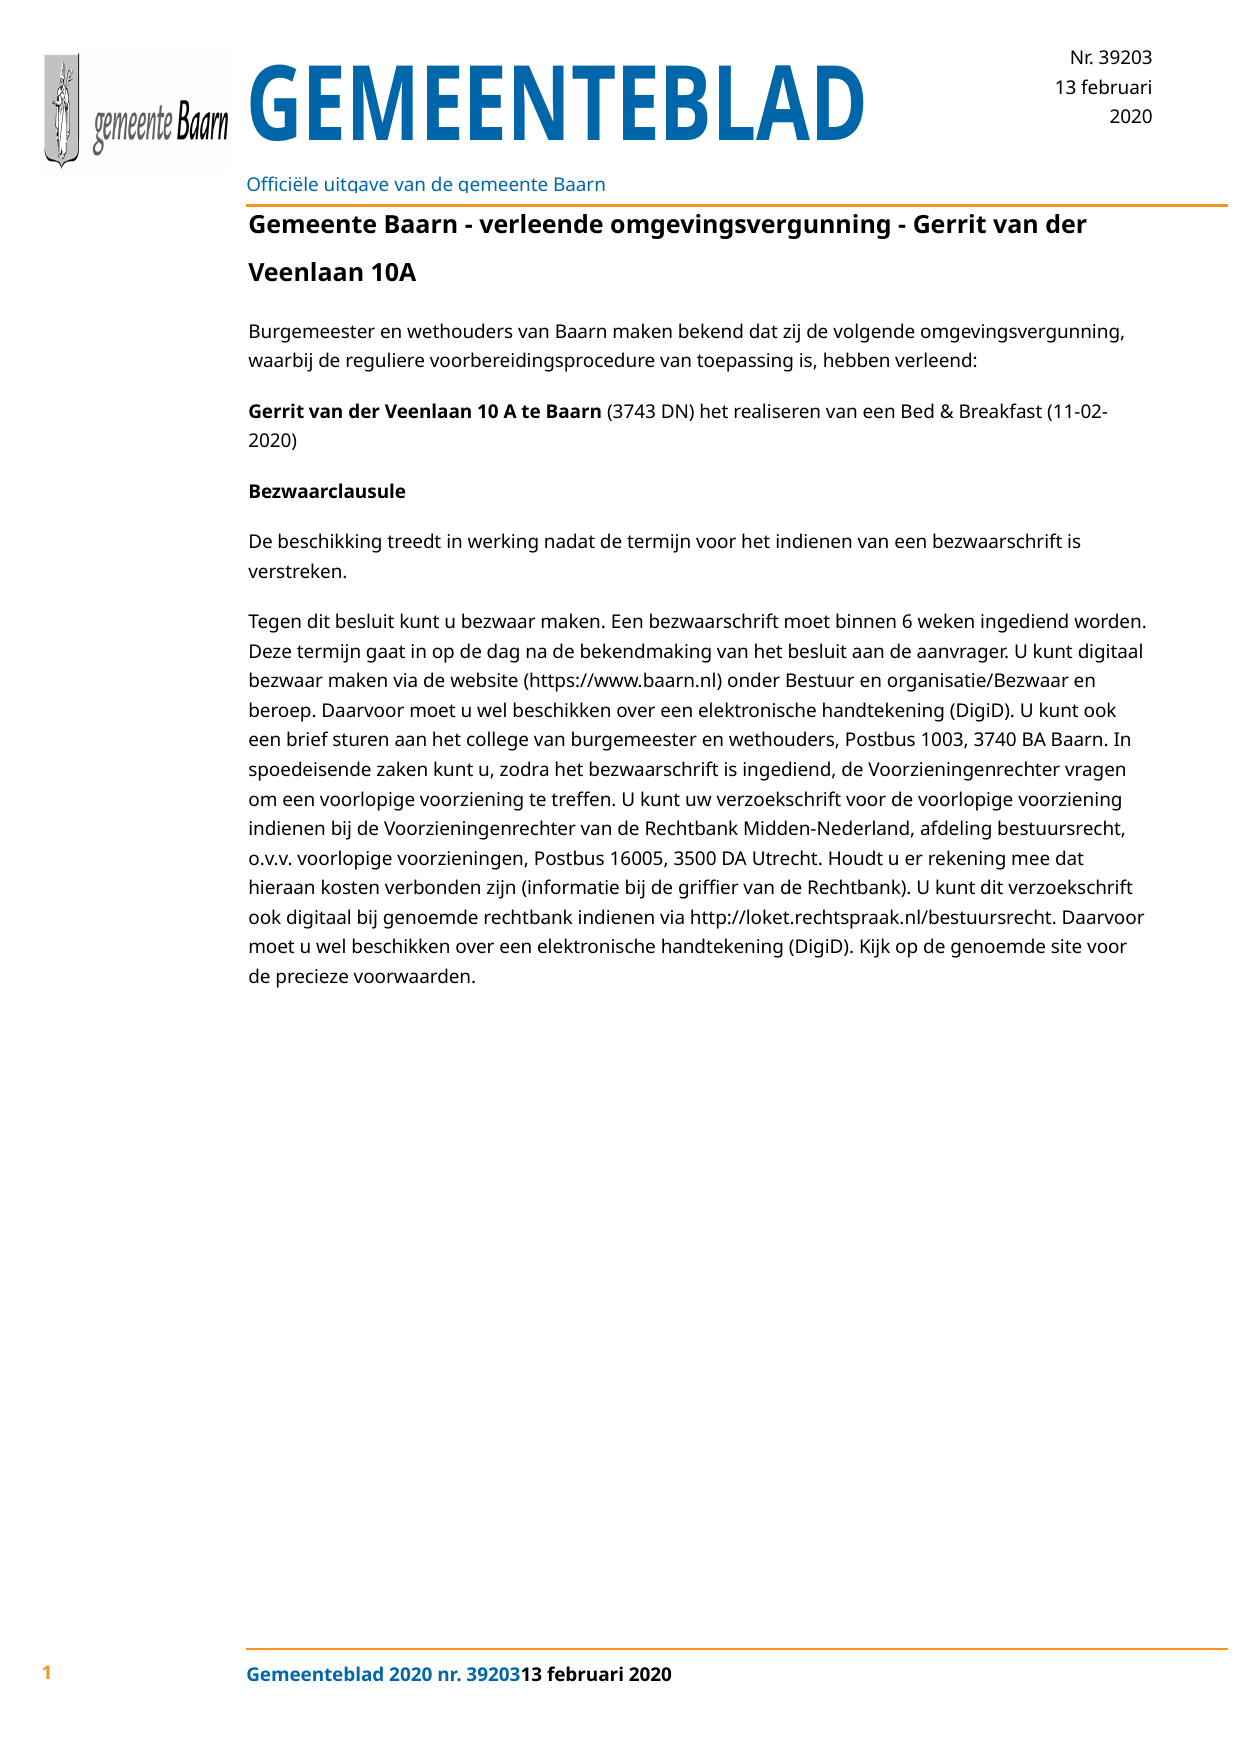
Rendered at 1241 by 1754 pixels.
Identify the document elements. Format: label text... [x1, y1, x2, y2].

text Burgemeester en wethouders van Baarn maken bekend dat zij de volgende omgevingsvergunning, waarbij de reguliere voorbereidingsprocedure van toepassing is, hebben verleend: [248, 318, 1152, 373]
text De beschikking treedt in werking nadat de termijn voor het indienen van een bezwaarschrift is verstreken. [248, 528, 1152, 584]
picture [41, 47, 231, 172]
text Bezwaarclausule [248, 478, 1152, 504]
text Tegen dit besluit kunt u bezwaar maken. Een bezwaarschrift moet binnen 6 weken ingediend worden. Deze termijn gaat in op de dag na de bekendmaking van het besluit aan de aanvrager. U kunt digitaal bezwaar maken via de website (https://www.baarn.nl) onder Bestuur en organisatie/Bezwaar en beroep. Daarvoor moet u wel beschikken over een elektronische handtekening (DigiD). U kunt ook een brief sturen aan het college van burgemeester en wethouders, Postbus 1003, 3740 BA Baarn. In spoedeisende zaken kunt u, zodra het bezwaarschrift is ingediend, de Voorzieningenrechter vragen om een voorlopige voorziening te treffen. U kunt uw verzoekschrift voor de voorlopige voorziening indienen bij de Voorzieningenrechter van de Rechtbank Midden-Nederland, afdeling bestuursrecht, o.v.v. voorlopige voorzieningen, Postbus 16005, 3500 DA Utrecht. Houdt u er rekening mee dat hieraan kosten verbonden zijn (informatie bij de griffier van de Rechtbank). U kunt dit verzoekschrift ook digitaal bij genoemde rechtbank indienen via http://loket.rechtspraak.nl/bestuursrecht. Daarvoor moet u wel beschikken over een elektronische handtekening (DigiD). Kijk op de genoemde site voor de precieze voorwaarden. [248, 608, 1152, 989]
text Gemeente Baarn - verleende omgevingsvergunning - Gerrit van der Veenlaan 10A [248, 207, 1152, 288]
text Gerrit van der Veenlaan 10 A te Baarn (3743 DN) het realiseren van een Bed & Breakfast (11-02-2020) [248, 398, 1152, 453]
